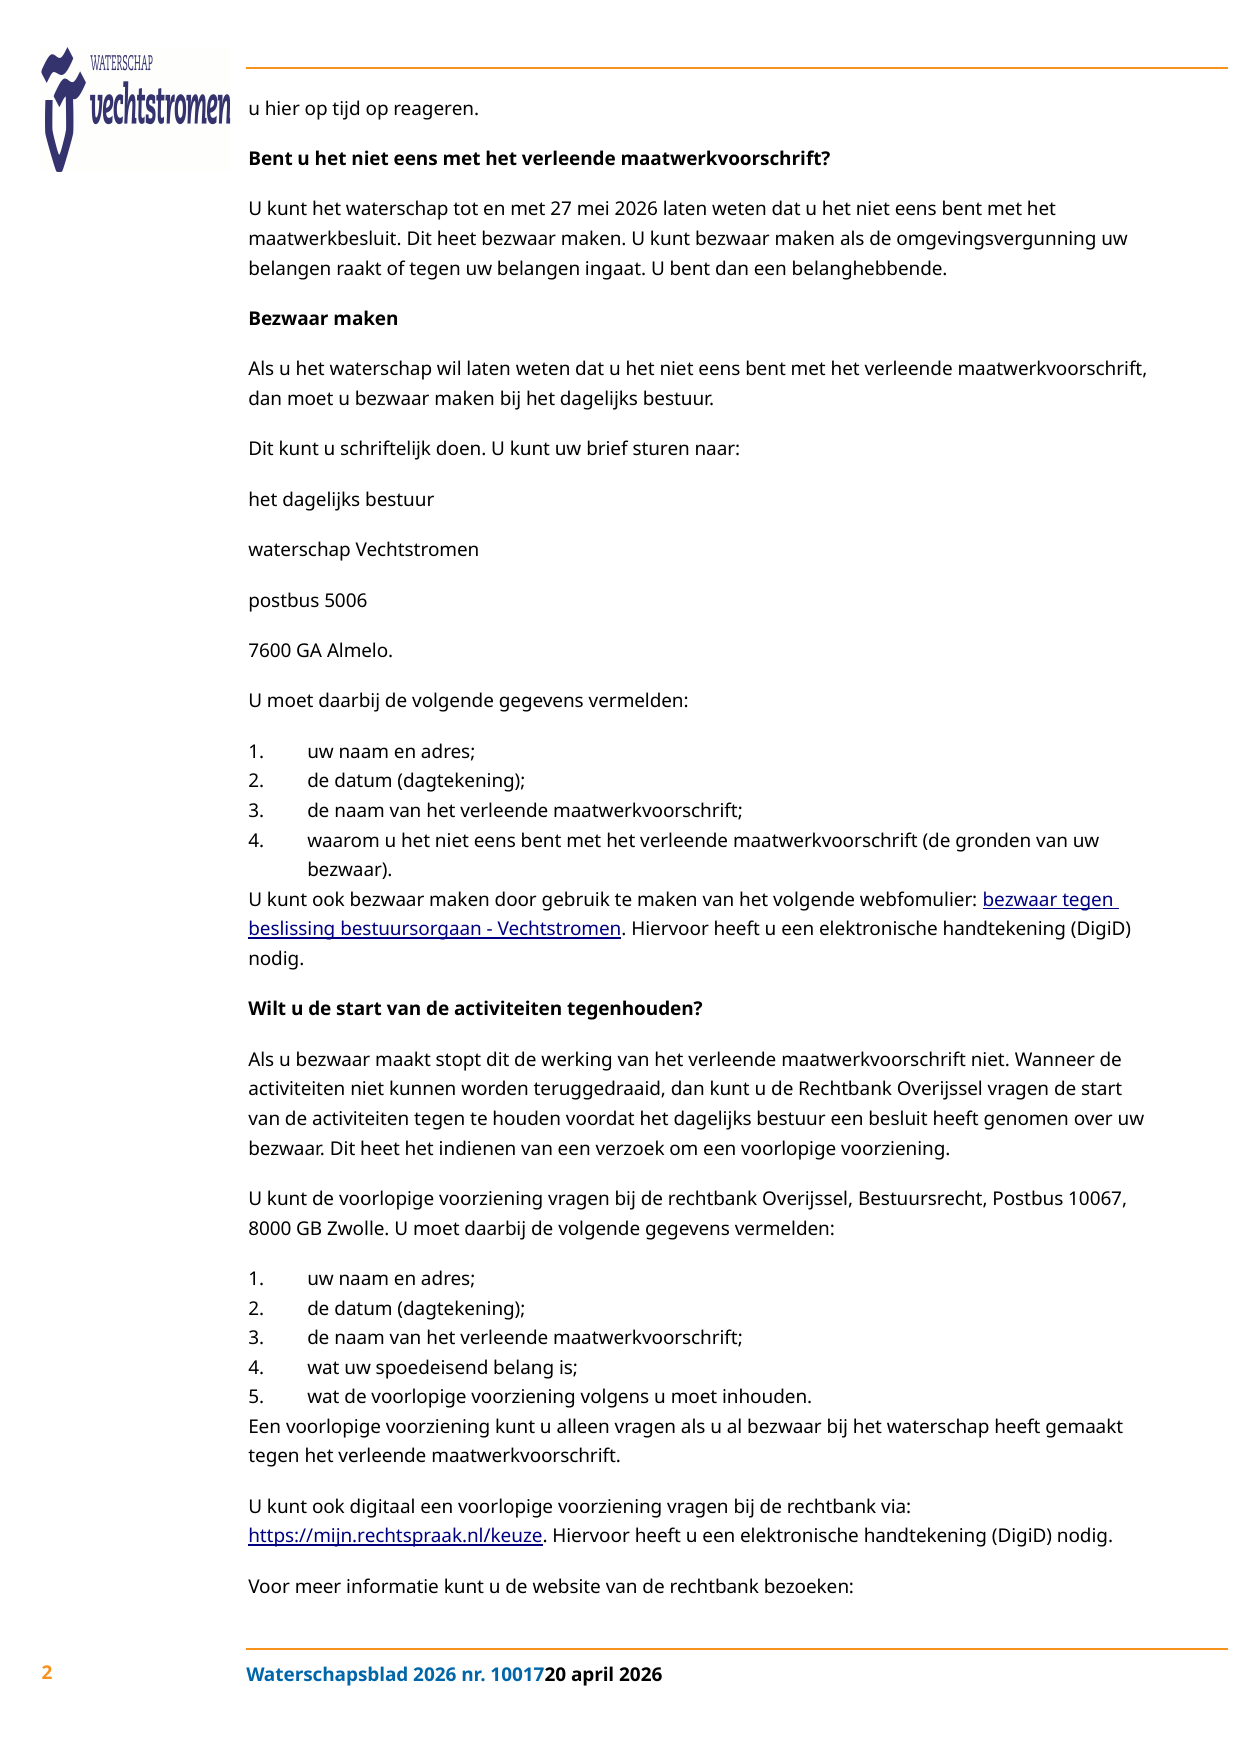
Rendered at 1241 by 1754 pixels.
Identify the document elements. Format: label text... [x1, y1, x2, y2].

text Wilt u de start van de activiteiten tegenhouden? [248, 996, 1152, 1021]
text U kunt ook bezwaar maken door gebruik te maken van het volgende webfomulier: bezwaar tegen beslissing bestuursorgaan - Vechtstromen. Hiervoor heeft u een elektronische handtekening (DigiD) nodig. [248, 886, 1152, 971]
text Dit kunt u schriftelijk doen. U kunt uw brief sturen naar: [248, 436, 1152, 461]
text waterschap Vechtstromen [248, 536, 1152, 562]
text postbus 5006 [248, 587, 1152, 613]
text U moet daarbij de volgende gegevens vermelden: [248, 688, 1152, 713]
list wat uw spoedeisend belang is; [248, 1354, 1152, 1380]
list uw naam en adres; [248, 738, 1152, 764]
text U kunt ook digitaal een voorlopige voorziening vragen bij de rechtbank via: https://mijn.rechtspraak.nl/keuze. Hiervoor heeft u een elektronische handtekening (DigiD) nodig. [248, 1493, 1152, 1548]
text Bent u het niet eens met het verleende maatwerkvoorschrift? [248, 145, 1152, 171]
text Voor meer informatie kunt u de website van de rechtbank bezoeken: [248, 1573, 1152, 1599]
text Als u bezwaar maakt stopt dit de werking van het verleende maatwerkvoorschrift niet. Wanneer de activiteiten niet kunnen worden teruggedraaid, dan kunt u de Rechtbank Overijssel vragen de start van de activiteiten tegen te houden voordat het dagelijks bestuur een besluit heeft genomen over uw bezwaar. Dit heet het indienen van een verzoek om een voorlopige voorziening. [248, 1046, 1152, 1161]
text Als u het waterschap wil laten weten dat u het niet eens bent met het verleende maatwerkvoorschrift, dan moet u bezwaar maken bij het dagelijks bestuur. [248, 356, 1152, 411]
text u hier op tijd op reageren. [248, 95, 1152, 121]
text het dagelijks bestuur [248, 486, 1152, 512]
text U kunt het waterschap tot en met 27 mei 2026 laten weten dat u het niet eens bent met het maatwerkbesluit. Dit heet bezwaar maken. U kunt bezwaar maken als de omgevingsvergunning uw belangen raakt of tegen uw belangen ingaat. U bent dan een belanghebbende. [248, 196, 1152, 281]
list de datum (dagtekening); [248, 768, 1152, 793]
list de datum (dagtekening); [248, 1295, 1152, 1321]
list de naam van het verleende maatwerkvoorschrift; [248, 797, 1152, 823]
list uw naam en adres; [248, 1265, 1152, 1291]
text Bezwaar maken [248, 305, 1152, 331]
list wat de voorlopige voorziening volgens u moet inhouden. [248, 1383, 1152, 1409]
text Een voorlopige voorziening kunt u alleen vragen als u al bezwaar bij het waterschap heeft gemaakt tegen het verleende maatwerkvoorschrift. [248, 1413, 1152, 1468]
text U kunt de voorlopige voorziening vragen bij de rechtbank Overijssel, Bestuursrecht, Postbus 10067, 8000 GB Zwolle. U moet daarbij de volgende gegevens vermelden: [248, 1185, 1152, 1241]
picture [41, 47, 231, 172]
text 7600 GA Almelo. [248, 637, 1152, 663]
list de naam van het verleende maatwerkvoorschrift; [248, 1324, 1152, 1350]
list waarom u het niet eens bent met het verleende maatwerkvoorschrift (de gronden van uw bezwaar). [248, 827, 1152, 882]
